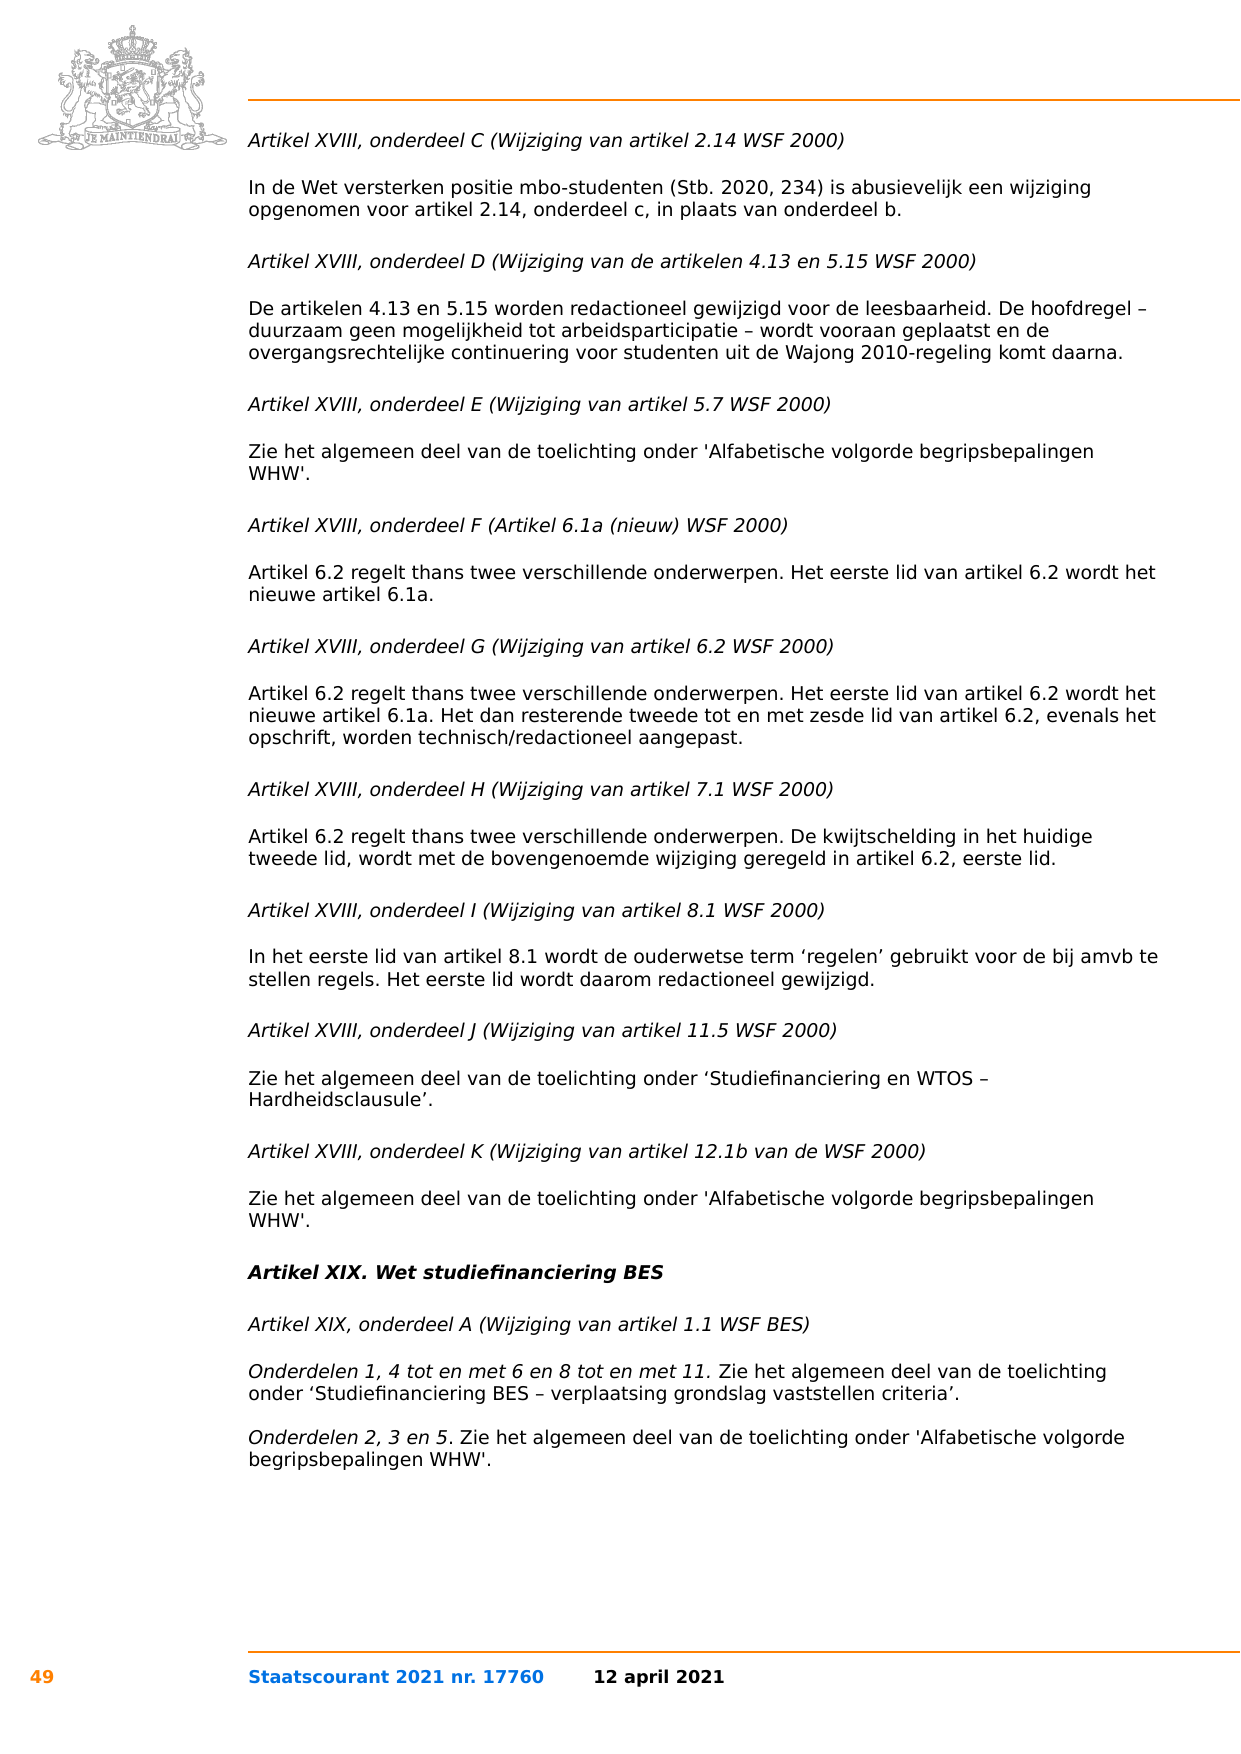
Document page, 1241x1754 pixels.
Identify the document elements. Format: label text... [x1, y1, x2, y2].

text De artikelen 4.13 en 5.15 worden redactioneel gewijzigd voor de leesbaarheid. De hoofdregel – duurzaam geen mogelijkheid tot arbeidsparticipatie – wordt vooraan geplaatst en de overgangsrechtelijke continuering voor studenten uit de Wajong 2010-regeling komt daarna. [248, 298, 1163, 364]
text Artikel 6.2 regelt thans twee verschillende onderwerpen. Het eerste lid van artikel 6.2 wordt het nieuwe artikel 6.1a. [248, 562, 1163, 606]
text Zie het algemeen deel van de toelichting onder 'Alfabetische volgorde begripsbepalingen WHW'. [248, 441, 1163, 485]
text Onderdelen 2, 3 en 5. Zie het algemeen deel van de toelichting onder 'Alfabetische volgorde begripsbepalingen WHW'. [248, 1427, 1163, 1471]
text In de Wet versterken positie mbo-studenten (Stb. 2020, 234) is abusievelijk een wijziging opgenomen voor artikel 2.14, onderdeel c, in plaats van onderdeel b. [248, 177, 1163, 221]
text In het eerste lid van artikel 8.1 wordt de ouderwetse term ‘regelen’ gebruikt voor de bij amvb te stellen regels. Het eerste lid wordt daarom redactioneel gewijzigd. [248, 946, 1163, 990]
subtitle Artikel XVIII, onderdeel C (Wijziging van artikel 2.14 WSF 2000) [248, 130, 1163, 152]
text Onderdelen 1, 4 tot en met 6 en 8 tot en met 11. Zie het algemeen deel van de toelichting onder ‘Studiefinanciering BES – verplaatsing grondslag vaststellen criteria’. [248, 1361, 1163, 1405]
subtitle Artikel XVIII, onderdeel F (Artikel 6.1a (nieuw) WSF 2000) [248, 515, 1163, 537]
subtitle Artikel XVIII, onderdeel J (Wijziging van artikel 11.5 WSF 2000) [248, 1020, 1163, 1042]
subtitle Artikel XVIII, onderdeel G (Wijziging van artikel 6.2 WSF 2000) [248, 636, 1163, 658]
subtitle Artikel XVIII, onderdeel I (Wijziging van artikel 8.1 WSF 2000) [248, 899, 1163, 921]
picture [38, 25, 227, 150]
text Zie het algemeen deel van de toelichting onder 'Alfabetische volgorde begripsbepalingen WHW'. [248, 1188, 1163, 1232]
subtitle Artikel XVIII, onderdeel E (Wijziging van artikel 5.7 WSF 2000) [248, 394, 1163, 416]
subtitle Artikel XVIII, onderdeel H (Wijziging van artikel 7.1 WSF 2000) [248, 778, 1163, 801]
subtitle Artikel XIX. Wet studiefinanciering BES [248, 1262, 1163, 1284]
subtitle Artikel XIX, onderdeel A (Wijziging van artikel 1.1 WSF BES) [248, 1314, 1163, 1336]
text Zie het algemeen deel van de toelichting onder ‘Studiefinanciering en WTOS – Hardheidsclausule’. [248, 1067, 1163, 1111]
text Artikel 6.2 regelt thans twee verschillende onderwerpen. Het eerste lid van artikel 6.2 wordt het nieuwe artikel 6.1a. Het dan resterende tweede tot en met zesde lid van artikel 6.2, evenals het opschrift, worden technisch/redactioneel aangepast. [248, 683, 1163, 748]
subtitle Artikel XVIII, onderdeel D (Wijziging van de artikelen 4.13 en 5.15 WSF 2000) [248, 251, 1163, 273]
text Artikel 6.2 regelt thans twee verschillende onderwerpen. De kwijtschelding in het huidige tweede lid, wordt met de bovengenoemde wijziging geregeld in artikel 6.2, eerste lid. [248, 826, 1163, 869]
subtitle Artikel XVIII, onderdeel K (Wijziging van artikel 12.1b van de WSF 2000) [248, 1141, 1163, 1163]
